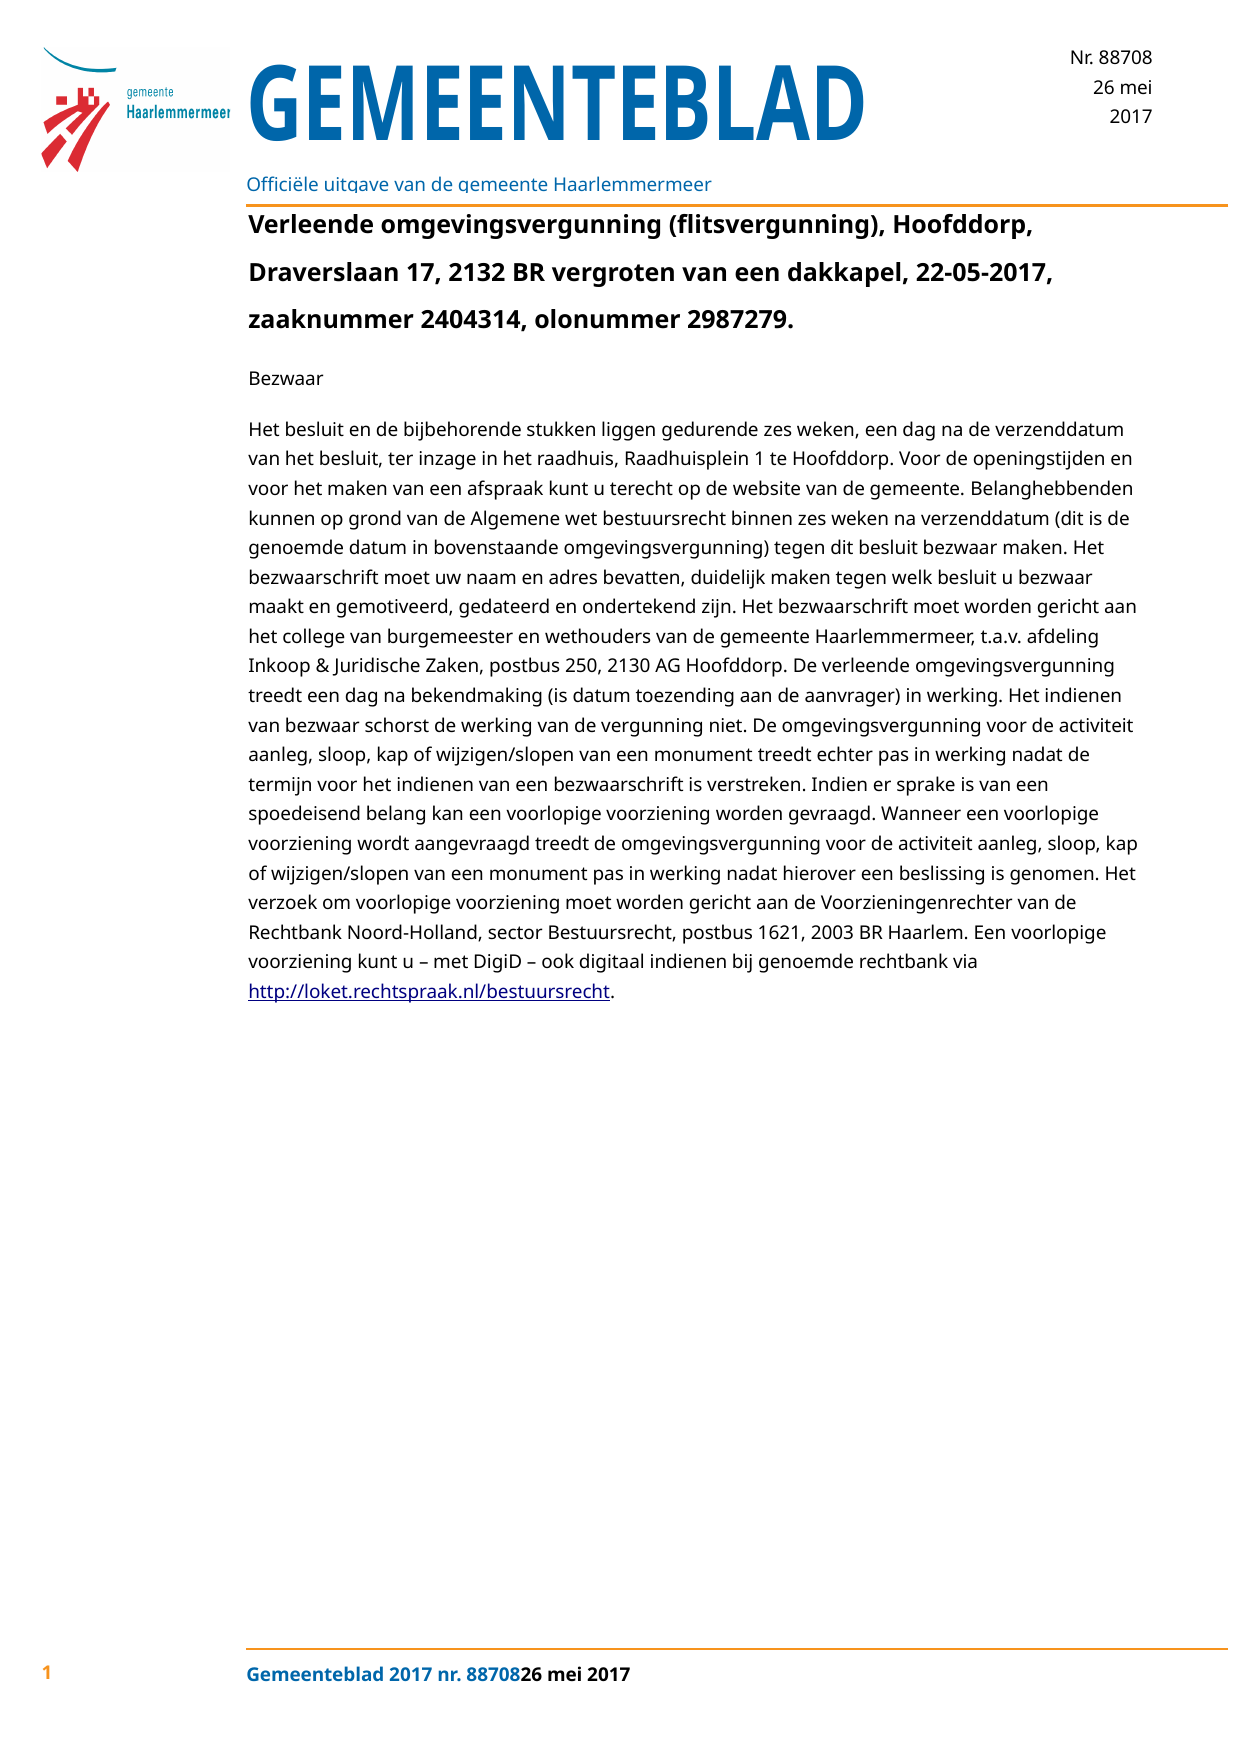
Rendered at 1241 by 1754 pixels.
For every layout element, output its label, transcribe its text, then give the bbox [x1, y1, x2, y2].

text Het besluit en de bijbehorende stukken liggen gedurende zes weken, een dag na de verzenddatum van het besluit, ter inzage in het raadhuis, Raadhuisplein 1 te Hoofddorp. Voor de openingstijden en voor het maken van een afspraak kunt u terecht op de website van de gemeente. Belanghebbenden kunnen op grond van de Algemene wet bestuursrecht binnen zes weken na verzenddatum (dit is de genoemde datum in bovenstaande omgevingsvergunning) tegen dit besluit bezwaar maken. Het bezwaarschrift moet uw naam en adres bevatten, duidelijk maken tegen welk besluit u bezwaar maakt en gemotiveerd, gedateerd en ondertekend zijn. Het bezwaarschrift moet worden gericht aan het college van burgemeester en wethouders van de gemeente Haarlemmermeer, t.a.v. afdeling Inkoop & Juridische Zaken, postbus 250, 2130 AG Hoofddorp. De verleende omgevingsvergunning treedt een dag na bekendmaking (is datum toezending aan de aanvrager) in werking. Het indienen van bezwaar schorst de werking van de vergunning niet. De omgevingsvergunning voor de activiteit aanleg, sloop, kap of wijzigen/slopen van een monument treedt echter pas in werking nadat de termijn voor het indienen van een bezwaarschrift is verstreken. Indien er sprake is van een spoedeisend belang kan een voorlopige voorziening worden gevraagd. Wanneer een voorlopige voorziening wordt aangevraagd treedt de omgevingsvergunning voor de activiteit aanleg, sloop, kap of wijzigen/slopen van een monument pas in werking nadat hierover een beslissing is genomen. Het verzoek om voorlopige voorziening moet worden gericht aan de Voorzieningenrechter van de Rechtbank Noord-Holland, sector Bestuursrecht, postbus 1621, 2003 BR Haarlem. Een voorlopige voorziening kunt u – met DigiD – ook digitaal indienen bij genoemde rechtbank via http://loket.rechtspraak.nl/bestuursrecht. [248, 416, 1152, 1004]
picture [41, 47, 231, 172]
text Bezwaar [248, 366, 1152, 391]
text Verleende omgevingsvergunning (flitsvergunning), Hoofddorp, Draverslaan 17, 2132 BR vergroten van een dakkapel, 22-05-2017, zaaknummer 2404314, olonummer 2987279. [248, 207, 1152, 336]
